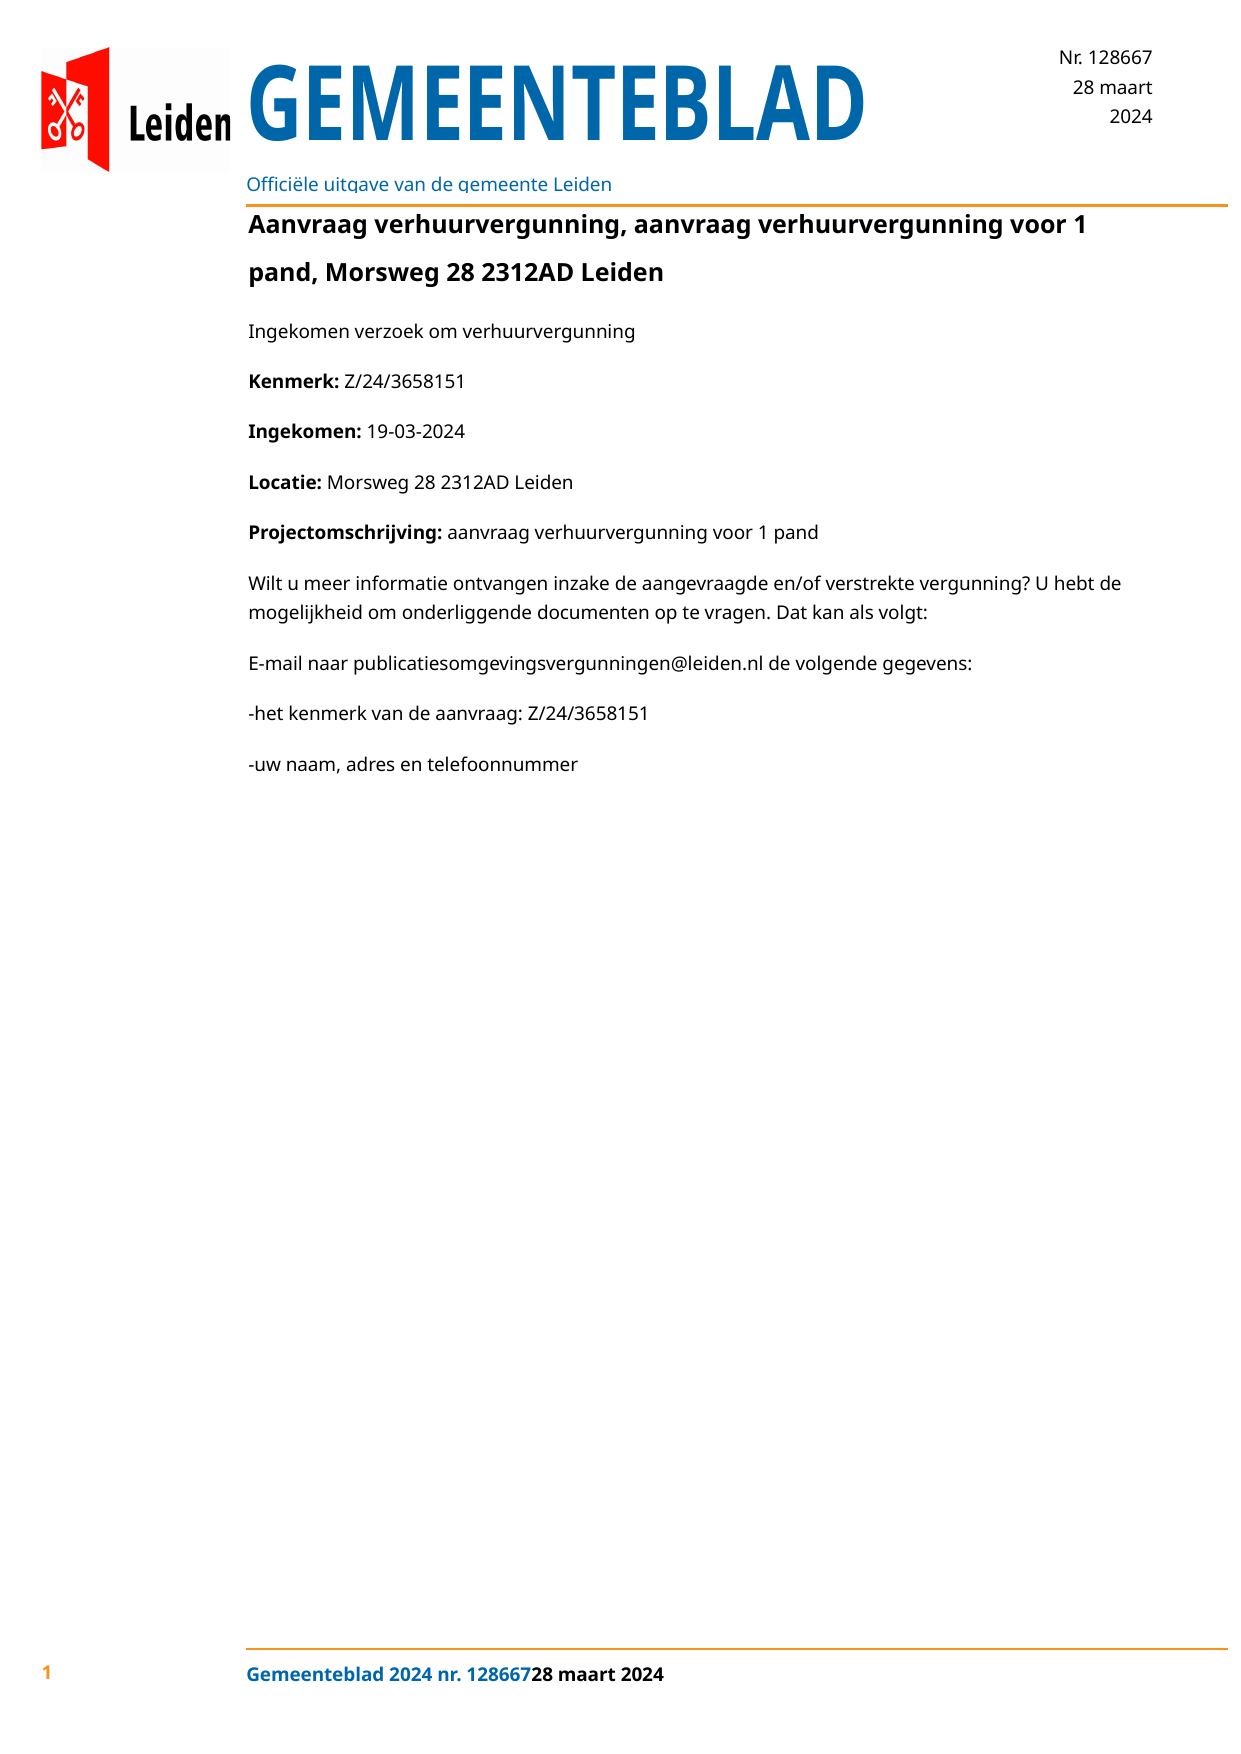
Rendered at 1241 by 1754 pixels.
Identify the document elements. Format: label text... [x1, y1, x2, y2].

text Kenmerk: Z/24/3658151 [248, 368, 1152, 394]
text E-mail naar publicatiesomgevingsvergunningen@leiden.nl de volgende gegevens: [248, 650, 1152, 676]
text Wilt u meer informatie ontvangen inzake de aangevraagde en/of verstrekte vergunning? U hebt de mogelijkheid om onderliggende documenten op te vragen. Dat kan als volgt: [248, 570, 1152, 625]
text Projectomschrijving: aanvraag verhuurvergunning voor 1 pand [248, 519, 1152, 545]
picture [41, 47, 231, 172]
text -uw naam, adres en telefoonnummer [248, 751, 1152, 777]
text Ingekomen: 19-03-2024 [248, 419, 1152, 444]
text -het kenmerk van de aanvraag: Z/24/3658151 [248, 700, 1152, 726]
text Aanvraag verhuurvergunning, aanvraag verhuurvergunning voor 1 pand, Morsweg 28 2312AD Leiden [248, 207, 1152, 288]
text Ingekomen verzoek om verhuurvergunning [248, 318, 1152, 344]
text Locatie: Morsweg 28 2312AD Leiden [248, 469, 1152, 495]
